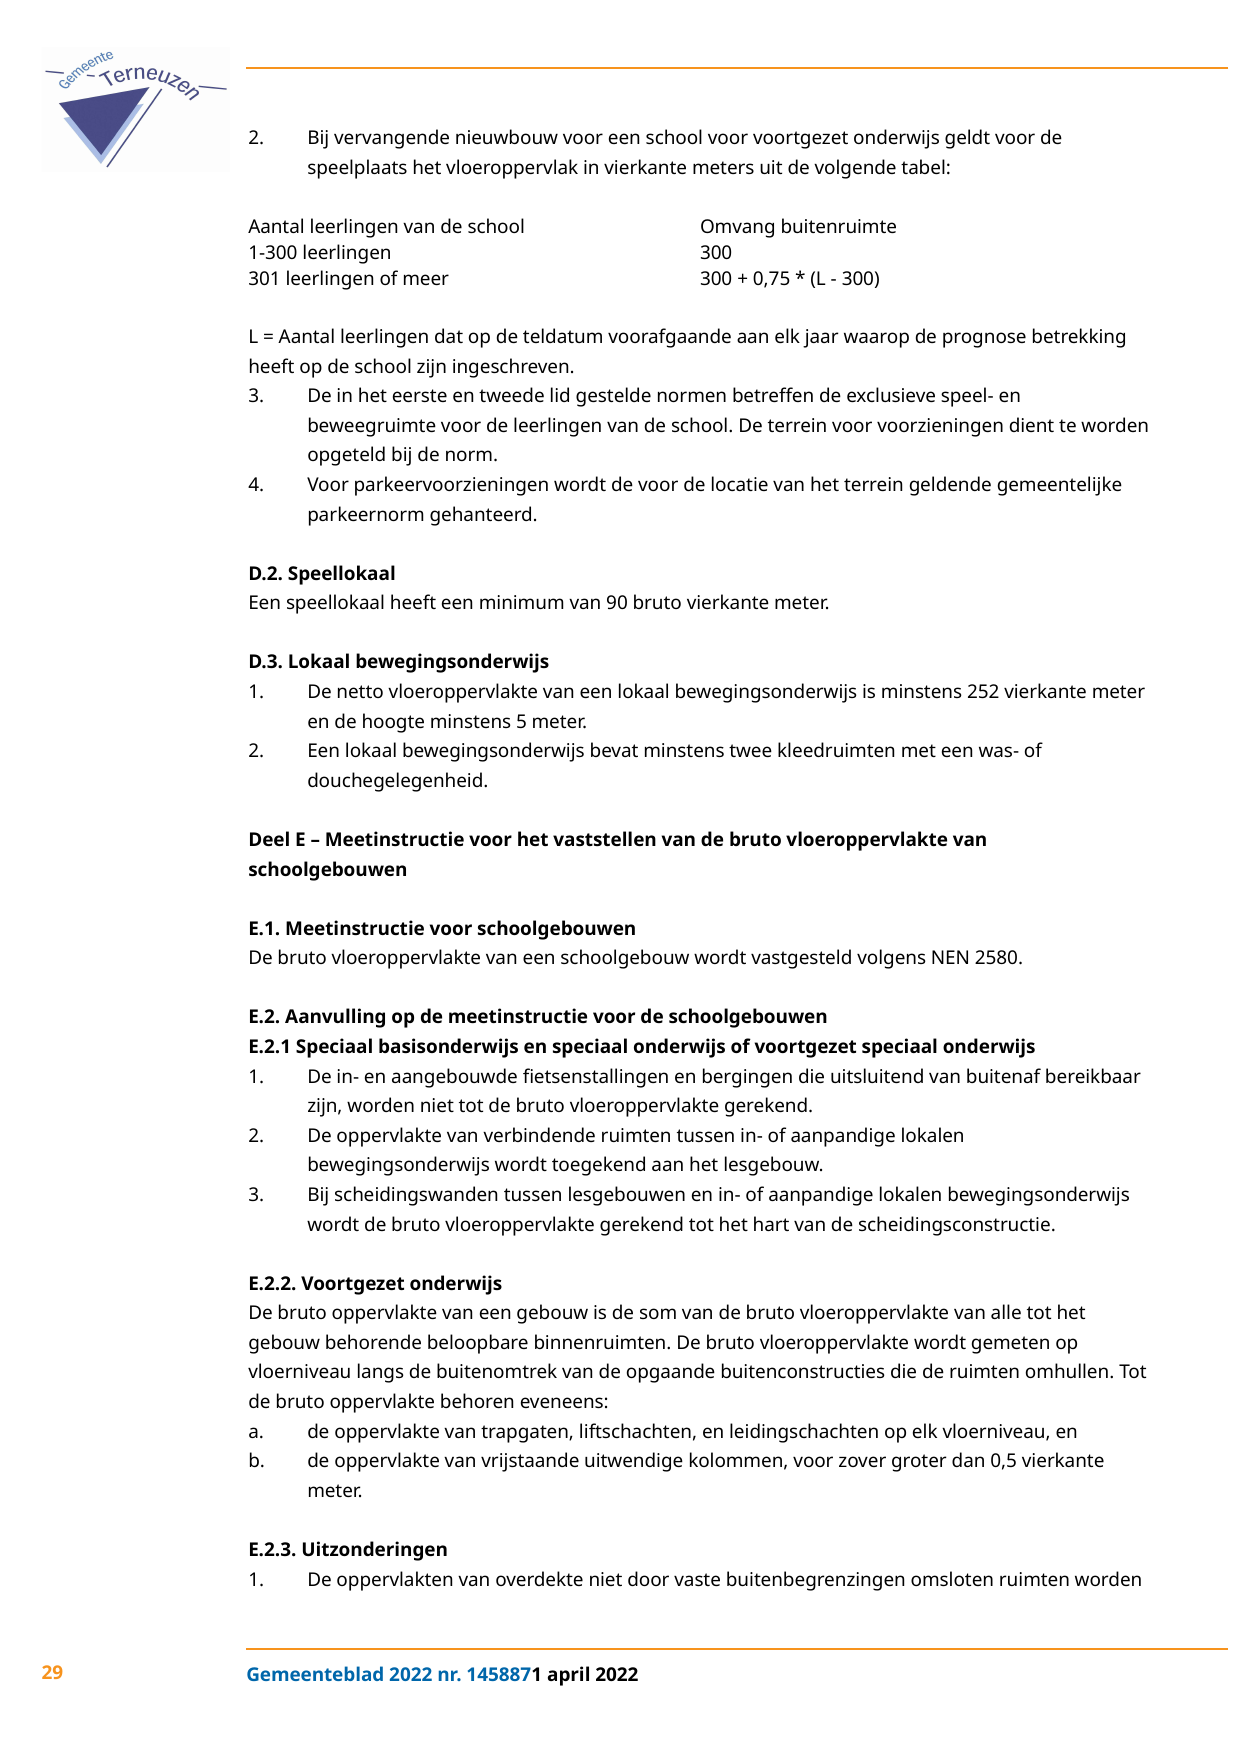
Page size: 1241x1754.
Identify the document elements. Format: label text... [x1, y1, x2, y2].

table_header Omvang buitenruimte [700, 213, 1152, 239]
list De in het eerste en tweede lid gestelde normen betreffen de exclusieve speel- en beweegruimte voor de leerlingen van de school. De terrein voor voorzieningen dient te worden opgeteld bij de norm. [248, 382, 1152, 467]
list de oppervlakte van vrijstaande uitwendige kolommen, voor zover groter dan 0,5 vierkante meter. [248, 1447, 1152, 1503]
table_cell 300 [700, 239, 1152, 265]
text E.2.2. Voortgezet onderwijs [248, 1270, 1152, 1296]
text Deel E – Meetinstructie voor het vaststellen van de bruto vloeroppervlakte van schoolgebouwen [248, 826, 1152, 881]
text Een speellokaal heeft een minimum van 90 bruto vierkante meter. [248, 589, 1152, 615]
table_cell 300 + 0,75 * (L - 300) [700, 265, 1152, 290]
text De bruto vloeroppervlakte van een schoolgebouw wordt vastgesteld volgens NEN 2580. [248, 944, 1152, 970]
list De oppervlakte van verbindende ruimten tussen in- of aanpandige lokalen bewegingsonderwijs wordt toegekend aan het lesgebouw. [248, 1122, 1152, 1177]
text E.2.1 Speciaal basisonderwijs en speciaal onderwijs of voortgezet speciaal onderwijs [248, 1033, 1152, 1059]
list Voor parkeervoorzieningen wordt de voor de locatie van het terrein geldende gemeentelijke parkeernorm gehanteerd. [248, 471, 1152, 526]
list De netto vloeroppervlakte van een lokaal bewegingsonderwijs is minstens 252 vierkante meter en de hoogte minstens 5 meter. [248, 678, 1152, 733]
text D.3. Lokaal bewegingsonderwijs [248, 649, 1152, 674]
text D.2. Speellokaal [248, 560, 1152, 586]
table_cell 1-300 leerlingen [248, 239, 700, 265]
text E.2. Aanvulling op de meetinstructie voor de schoolgebouwen [248, 1004, 1152, 1029]
list de oppervlakte van trapgaten, liftschachten, en leidingschachten op elk vloerniveau, en [248, 1418, 1152, 1443]
list De oppervlakten van overdekte niet door vaste buitenbegrenzingen omsloten ruimten worden [248, 1566, 1152, 1591]
table_cell 301 leerlingen of meer [248, 265, 700, 290]
list Bij vervangende nieuwbouw voor een school voor voortgezet onderwijs geldt voor de speelplaats het vloeroppervlak in vierkante meters uit de volgende tabel: [248, 124, 1152, 180]
list De in- en aangebouwde fietsenstallingen en bergingen die uitsluitend van buitenaf bereikbaar zijn, worden niet tot de bruto vloeroppervlakte gerekend. [248, 1063, 1152, 1118]
list Bij scheidingswanden tussen lesgebouwen en in- of aanpandige lokalen bewegingsonderwijs wordt de bruto vloeroppervlakte gerekend tot het hart van de scheidingsconstructie. [248, 1181, 1152, 1236]
text De bruto oppervlakte van een gebouw is de som van de bruto vloeroppervlakte van alle tot het gebouw behorende beloopbare binnenruimten. De bruto vloeroppervlakte wordt gemeten op vloerniveau langs de buitenomtrek van de opgaande buitenconstructies die de ruimten omhullen. Tot de bruto oppervlakte behoren eveneens: [248, 1299, 1152, 1414]
text E.2.3. Uitzonderingen [248, 1536, 1152, 1562]
list Een lokaal bewegingsonderwijs bevat minstens twee kleedruimten met een was- of douchegelegenheid. [248, 737, 1152, 793]
text E.1. Meetinstructie voor schoolgebouwen [248, 915, 1152, 941]
picture [41, 47, 231, 172]
table_header Aantal leerlingen van de school [248, 213, 700, 239]
text L = Aantal leerlingen dat op de teldatum voorafgaande aan elk jaar waarop de prognose betrekking heeft op de school zijn ingeschreven. [248, 323, 1152, 378]
